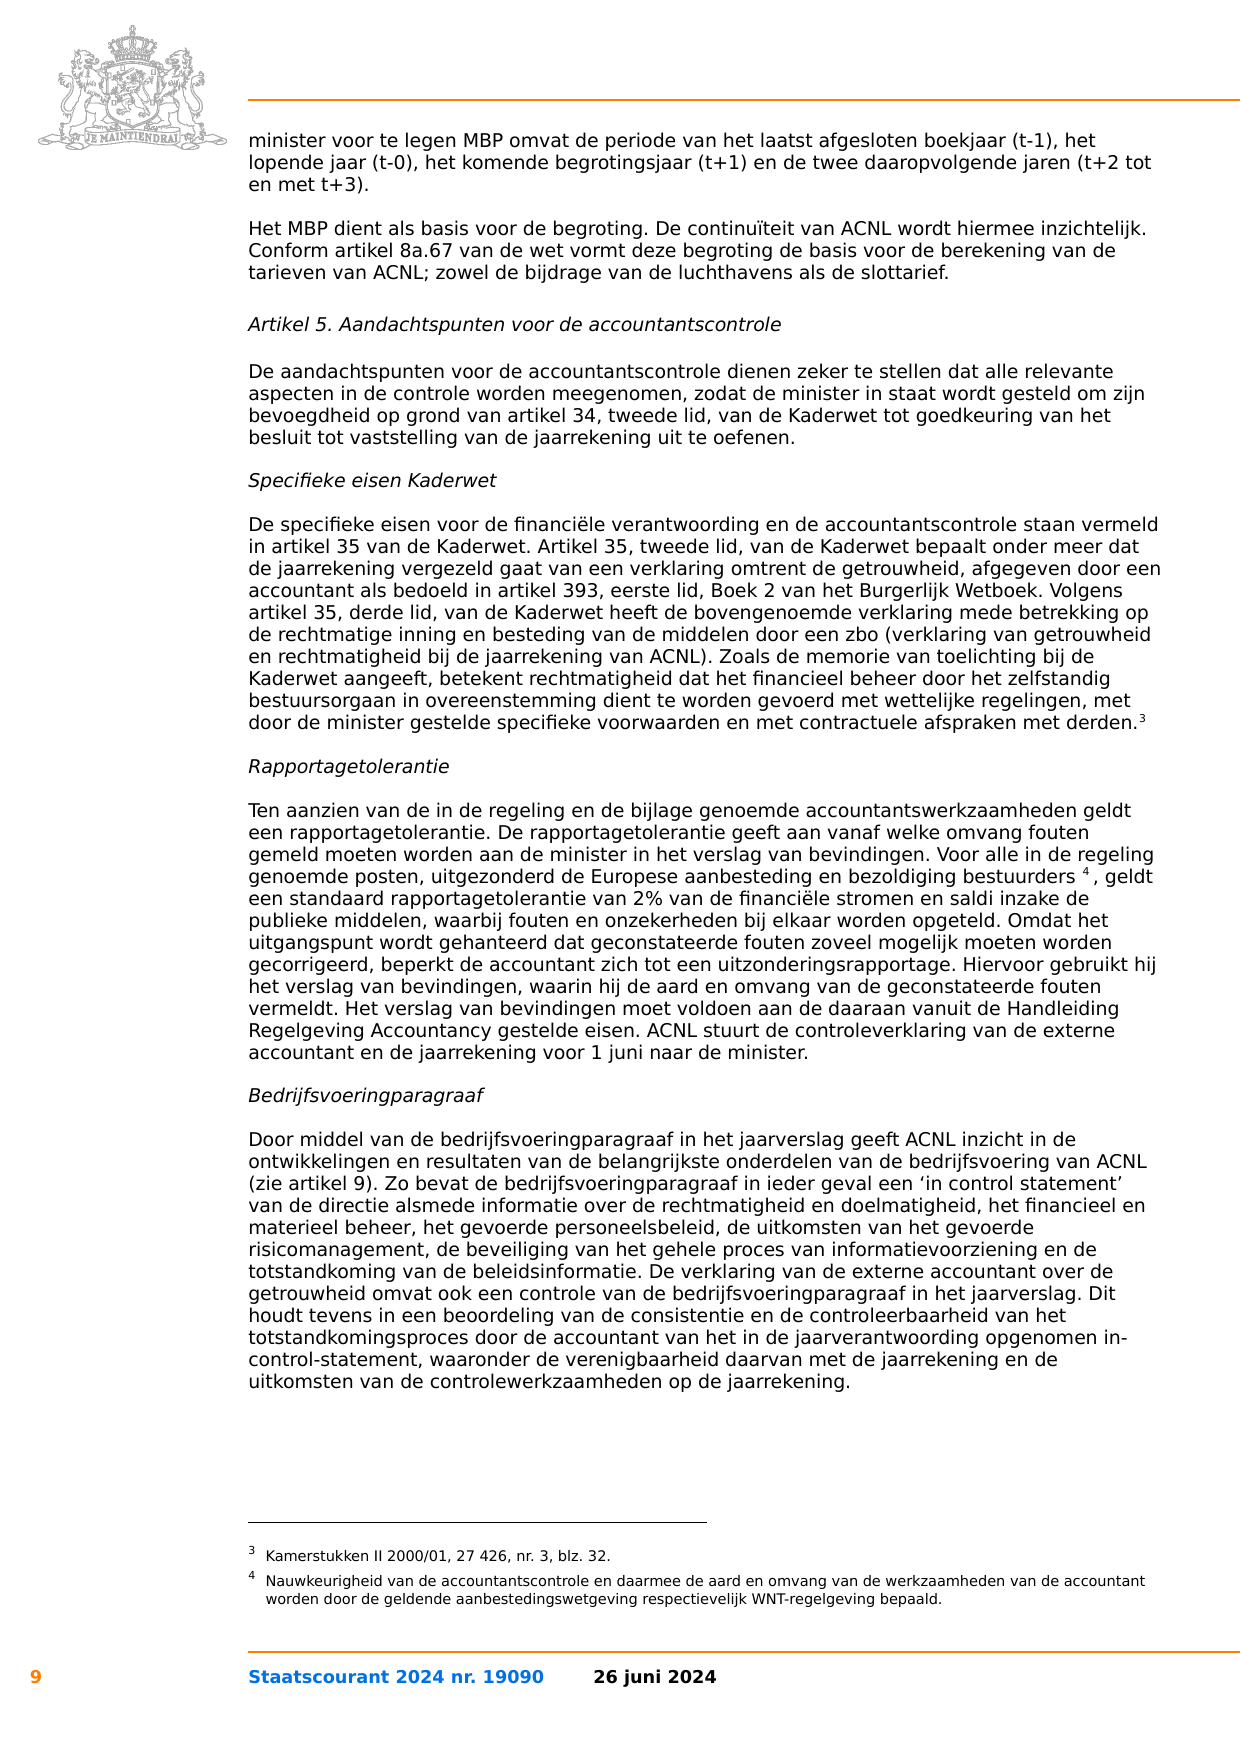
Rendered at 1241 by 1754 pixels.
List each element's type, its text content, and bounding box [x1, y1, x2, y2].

subtitle Specifieke eisen Kaderwet [248, 470, 1163, 492]
text minister voor te legen MBP omvat de periode van het laatst afgesloten boekjaar (t-1), het lopende jaar (t-0), het komende begrotingsjaar (t+1) en de twee daaropvolgende jaren (t+2 tot en met t+3). [248, 130, 1163, 196]
subtitle Artikel 5. Aandachtspunten voor de accountantscontrole [248, 314, 1163, 336]
subtitle Rapportagetolerantie [248, 756, 1163, 778]
text Ten aanzien van de in de regeling en de bijlage genoemde accountantswerkzaamheden geldt een rapportagetolerantie. De rapportagetolerantie geeft aan vanaf welke omvang fouten gemeld moeten worden aan de minister in het verslag van bevindingen. Voor alle in de regeling genoemde posten, uitgezonderd de Europese aanbesteding en bezoldiging bestuurders , geldt een standaard rapportagetolerantie van 2% van de financiële stromen en saldi inzake de publieke middelen, waarbij fouten en onzekerheden bij elkaar worden opgeteld. Omdat het uitgangspunt wordt gehanteerd dat geconstateerde fouten zoveel mogelijk moeten worden gecorrigeerd, beperkt de accountant zich tot een uitzonderingsrapportage. Hiervoor gebruikt hij het verslag van bevindingen, waarin hij de aard en omvang van de geconstateerde fouten vermeldt. Het verslag van bevindingen moet voldoen aan de daaraan vanuit de Handleiding Regelgeving Accountancy gestelde eisen. ACNL stuurt de controleverklaring van de externe accountant en de jaarrekening voor 1 juni naar de minister. [248, 800, 1163, 1063]
text Kamerstukken II 2000/01, 27 426, nr. 3, blz. 32. [248, 1544, 1163, 1566]
subtitle Bedrijfsvoeringparagraaf [248, 1085, 1163, 1107]
text Door middel van de bedrijfsvoeringparagraaf in het jaarverslag geeft ACNL inzicht in de ontwikkelingen en resultaten van de belangrijkste onderdelen van de bedrijfsvoering van ACNL (zie artikel 9). Zo bevat de bedrijfsvoeringparagraaf in ieder geval een ‘in control statement’ van de directie alsmede informatie over de rechtmatigheid en doelmatigheid, het financieel en materieel beheer, het gevoerde personeelsbeleid, de uitkomsten van het gevoerde risicomanagement, de beveiliging van het gehele proces van informatievoorziening en de totstandkoming van de beleidsinformatie. De verklaring van de externe accountant over de getrouwheid omvat ook een controle van de bedrijfsvoeringparagraaf in het jaarverslag. Dit houdt tevens in een beoordeling van de consistentie en de controleerbaarheid van het totstandkomingsproces door de accountant van het in de jaarverantwoording opgenomen in-control-statement, waaronder de verenigbaarheid daarvan met de jaarrekening en de uitkomsten van de controlewerkzaamheden op de jaarrekening. [248, 1129, 1163, 1393]
text De specifieke eisen voor de financiële verantwoording en de accountantscontrole staan vermeld in artikel 35 van de Kaderwet. Artikel 35, tweede lid, van de Kaderwet bepaalt onder meer dat de jaarrekening vergezeld gaat van een verklaring omtrent de getrouwheid, afgegeven door een accountant als bedoeld in artikel 393, eerste lid, Boek 2 van het Burgerlijk Wetboek. Volgens artikel 35, derde lid, van de Kaderwet heeft de bovengenoemde verklaring mede betrekking op de rechtmatige inning en besteding van de middelen door een zbo (verklaring van getrouwheid en rechtmatigheid bij de jaarrekening van ACNL). Zoals de memorie van toelichting bij de Kaderwet aangeeft, betekent rechtmatigheid dat het financieel beheer door het zelfstandig bestuursorgaan in overeenstemming dient te worden gevoerd met wettelijke regelingen, met door de minister gestelde specifieke voorwaarden en met contractuele afspraken met derden. [248, 514, 1163, 734]
picture [38, 25, 227, 150]
text Nauwkeurigheid van de accountantscontrole en daarmee de aard en omvang van de werkzaamheden van de accountant worden door de geldende aanbestedingswetgeving respectievelijk WNT-regelgeving bepaald. [248, 1569, 1163, 1608]
text Het MBP dient als basis voor de begroting. De continuïteit van ACNL wordt hiermee inzichtelijk. Conform artikel 8a.67 van de wet vormt deze begroting de basis voor de berekening van de tarieven van ACNL; zowel de bijdrage van de luchthavens als de slottarief. [248, 218, 1163, 284]
text De aandachtspunten voor de accountantscontrole dienen zeker te stellen dat alle relevante aspecten in de controle worden meegenomen, zodat de minister in staat wordt gesteld om zijn bevoegdheid op grond van artikel 34, tweede lid, van de Kaderwet tot goedkeuring van het besluit tot vaststelling van de jaarrekening uit te oefenen. [248, 361, 1163, 448]
